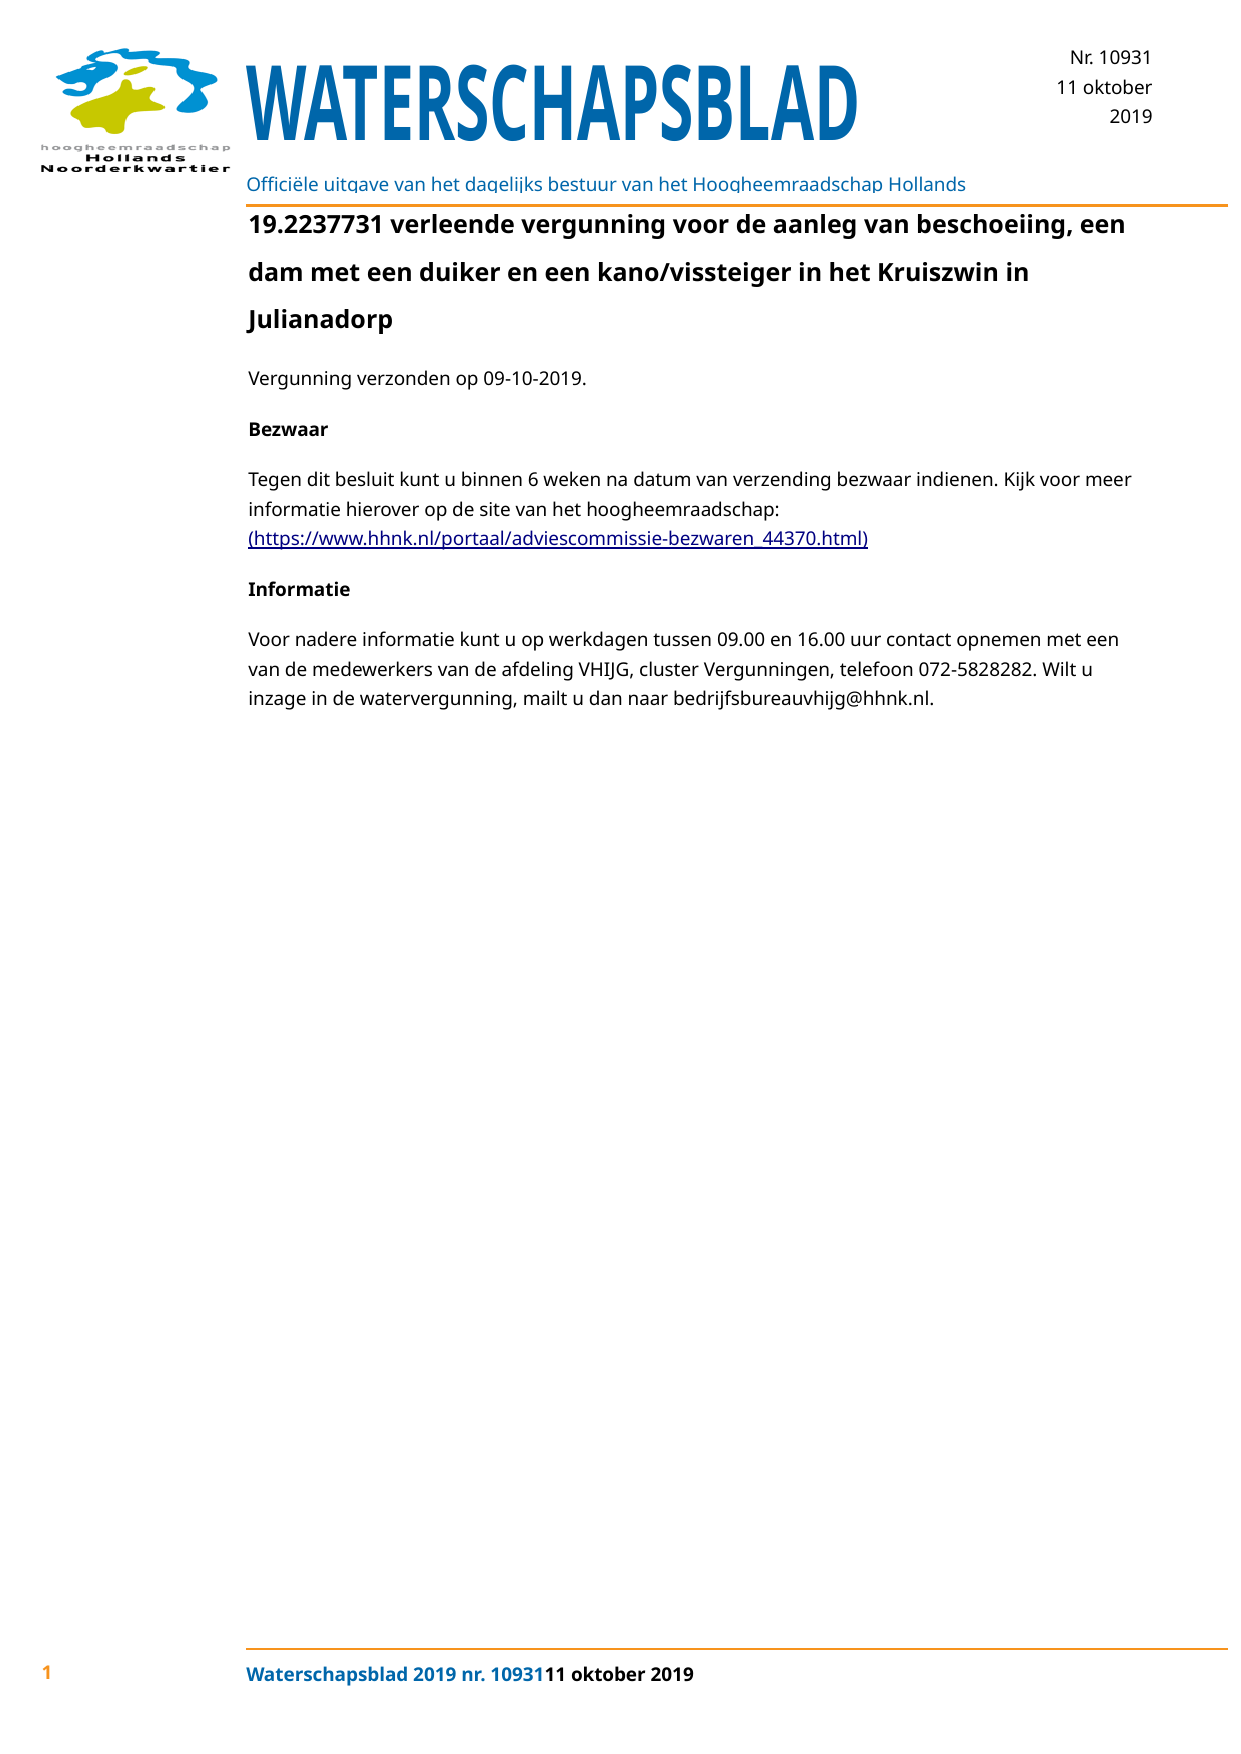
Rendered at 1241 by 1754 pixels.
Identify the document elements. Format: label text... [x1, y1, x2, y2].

text Informatie [248, 576, 1152, 602]
text Tegen dit besluit kunt u binnen 6 weken na datum van verzending bezwaar indienen. Kijk voor meer informatie hierover op de site van het hoogheemraadschap: (https://www.hhnk.nl/portaal/adviescommissie-bezwaren_44370.html) [248, 466, 1152, 551]
text Voor nadere informatie kunt u op werkdagen tussen 09.00 en 16.00 uur contact opnemen met een van de medewerkers van de afdeling VHIJG, cluster Vergunningen, telefoon 072-5828282. Wilt u inzage in de watervergunning, mailt u dan naar bedrijfsbureauvhijg@hhnk.nl. [248, 626, 1152, 711]
text 19.2237731 verleende vergunning voor de aanleg van beschoeiing, een dam met een duiker en een kano/vissteiger in het Kruiszwin in Julianadorp [248, 207, 1152, 336]
text Bezwaar [248, 416, 1152, 442]
picture [41, 47, 231, 172]
text Vergunning verzonden op 09-10-2019. [248, 366, 1152, 391]
